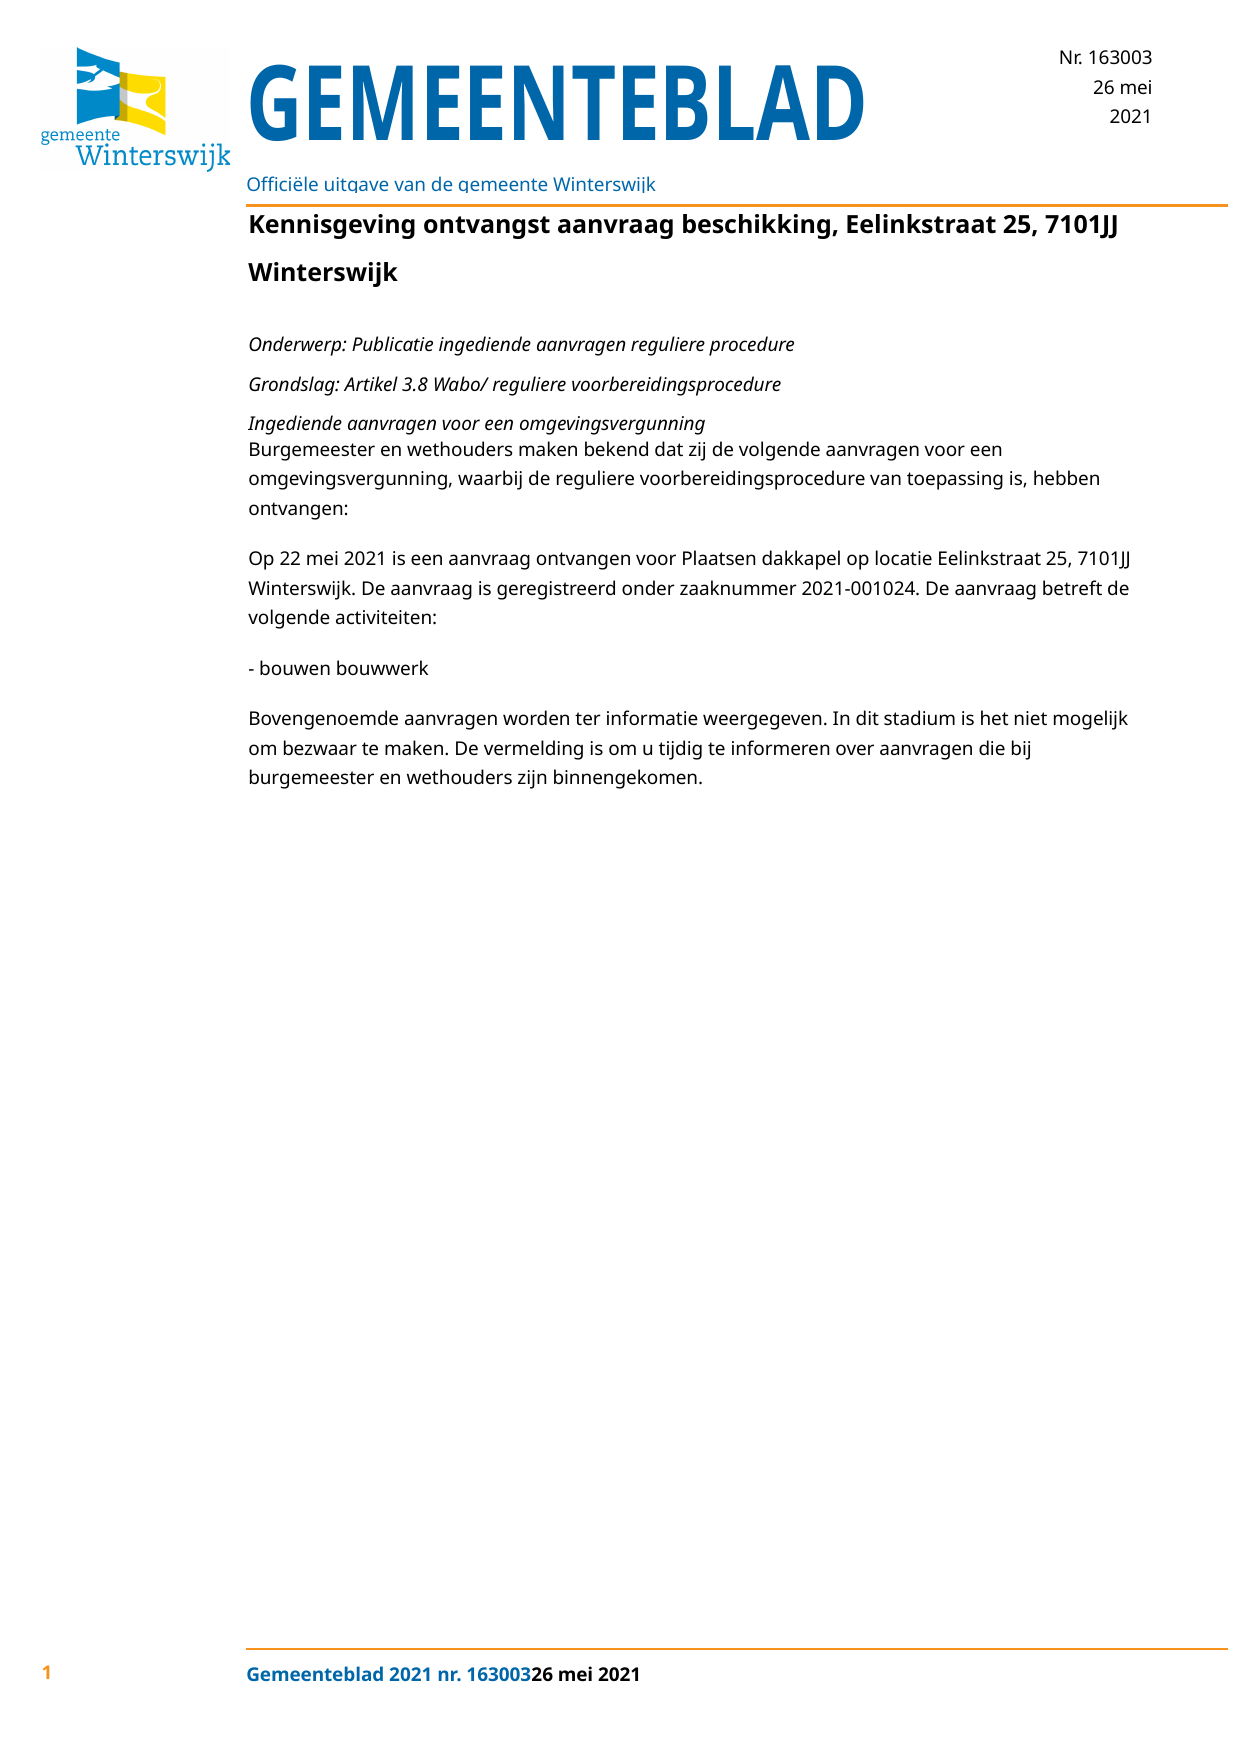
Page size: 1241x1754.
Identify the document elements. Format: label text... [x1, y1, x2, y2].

text Grondslag: Artikel 3.8 Wabo/ reguliere voorbereidingsprocedure [248, 371, 1152, 396]
picture [225, 153, 231, 162]
text - bouwen bouwwerk [248, 655, 1152, 681]
text Kennisgeving ontvangst aanvraag beschikking, Eelinkstraat 25, 7101JJ Winterswijk [248, 207, 1152, 288]
text Ingediende aanvragen voor een omgevingsvergunning [248, 410, 1152, 436]
text Op 22 mei 2021 is een aanvraag ontvangen voor Plaatsen dakkapel op locatie Eelinkstraat 25, 7101JJ Winterswijk. De aanvraag is geregistreerd onder zaaknummer 2021-001024. De aanvraag betreft de volgende activiteiten: [248, 545, 1152, 630]
text Burgemeester en wethouders maken bekend dat zij de volgende aanvragen voor een omgevingsvergunning, waarbij de reguliere voorbereidingsprocedure van toepassing is, hebben ontvangen: [248, 436, 1152, 521]
text Onderwerp: Publicatie ingediende aanvragen reguliere procedure [248, 331, 1152, 357]
picture [41, 47, 231, 172]
text Bovengenoemde aanvragen worden ter informatie weergegeven. In dit stadium is het niet mogelijk om bezwaar te maken. De vermelding is om u tijdig te informeren over aanvragen die bij burgemeester en wethouders zijn binnengekomen. [248, 705, 1152, 790]
